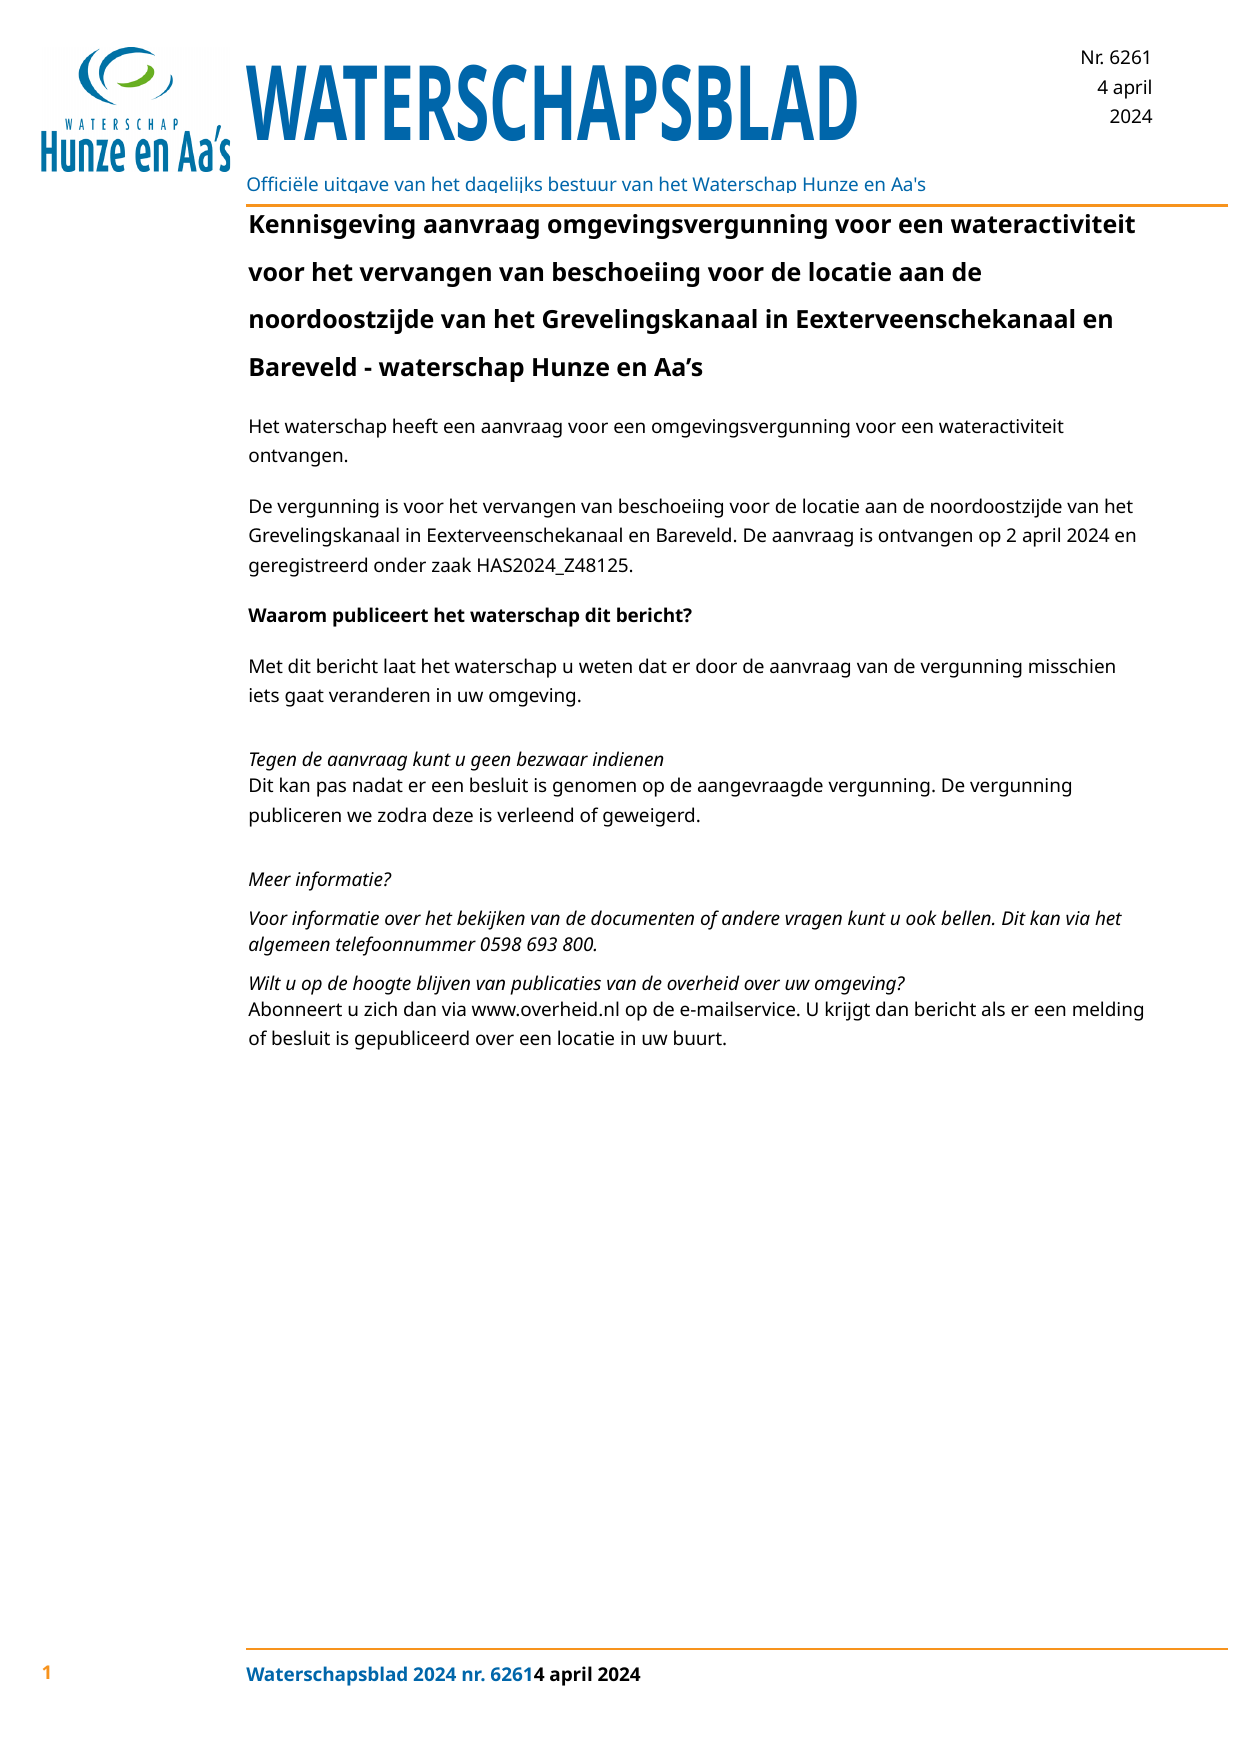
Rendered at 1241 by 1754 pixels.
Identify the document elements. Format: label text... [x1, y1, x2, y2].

picture [41, 47, 231, 172]
text Tegen de aanvraag kunt u geen bezwaar indienen [248, 747, 1152, 772]
text De vergunning is voor het vervangen van beschoeiing voor de locatie aan de noordoostzijde van het Grevelingskanaal in Eexterveenschekanaal en Bareveld. De aanvraag is ontvangen op 2 april 2024 en geregistreerd onder zaak HAS2024_Z48125. [248, 493, 1152, 578]
picture [47, 154, 51, 172]
text Met dit bericht laat het waterschap u weten dat er door de aanvraag van de vergunning misschien iets gaat veranderen in uw omgeving. [248, 653, 1152, 708]
text Dit kan pas nadat er een besluit is genomen op de aangevraagde vergunning. De vergunning publiceren we zodra deze is verleend of geweigerd. [248, 772, 1152, 828]
text Het waterschap heeft een aanvraag voor een omgevingsvergunning voor een wateractiviteit ontvangen. [248, 413, 1152, 468]
text Waarom publiceert het waterschap dit bericht? [248, 603, 1152, 628]
text Abonneert u zich dan via www.overheid.nl op de e-mailservice. U krijgt dan bericht als er een melding of besluit is gepubliceerd over een locatie in uw buurt. [248, 996, 1152, 1051]
text Meer informatie? [248, 866, 1152, 892]
picture [226, 145, 231, 156]
text Voor informatie over het bekijken van de documenten of andere vragen kunt u ook bellen. Dit kan via het algemeen telefoonnummer 0598 693 800. [248, 905, 1152, 957]
picture [183, 163, 191, 172]
text Wilt u op de hoogte blijven van publicaties van de overheid over uw omgeving? [248, 970, 1152, 996]
text Kennisgeving aanvraag omgevingsvergunning voor een wateractiviteit voor het vervangen van beschoeiing voor de locatie aan de noordoostzijde van het Grevelingskanaal in Eexterveenschekanaal en Bareveld - waterschap Hunze en Aa’s [248, 207, 1152, 384]
